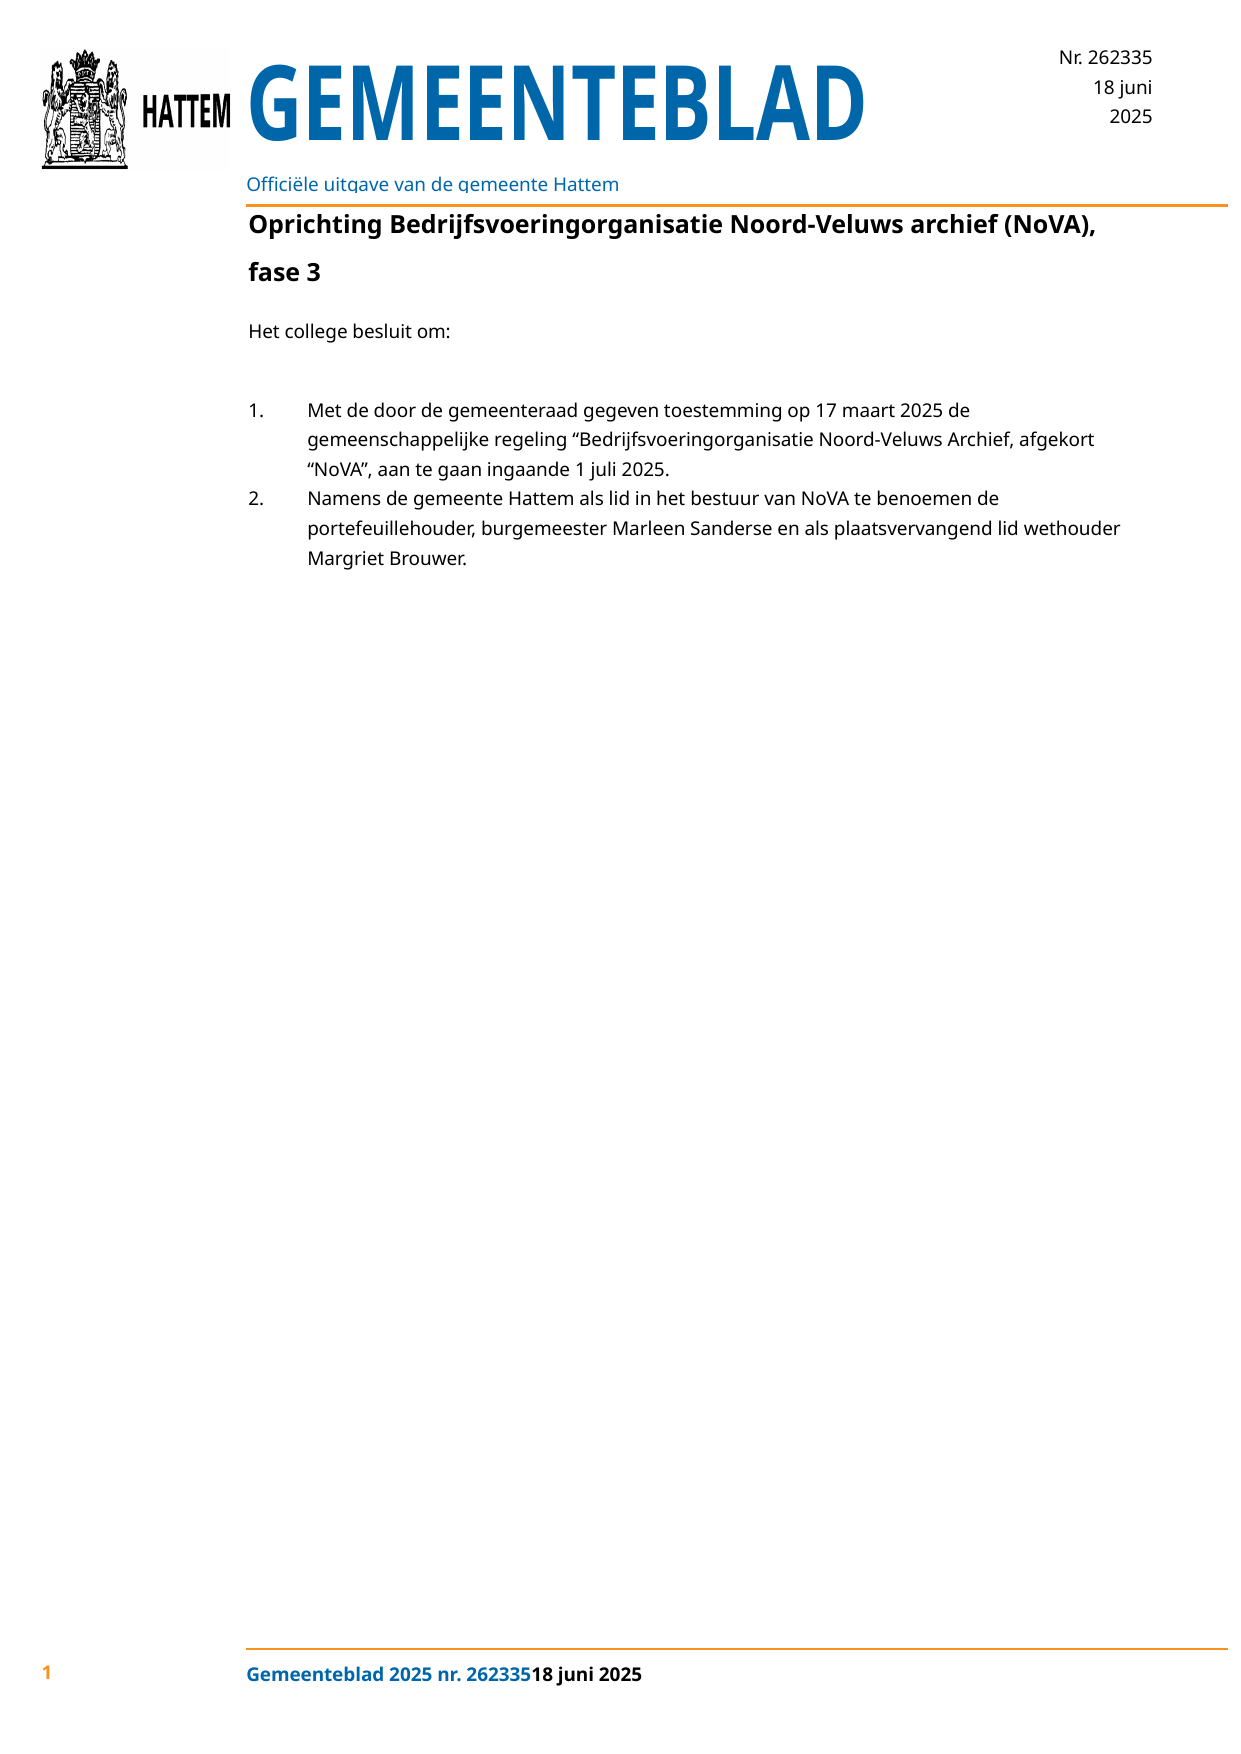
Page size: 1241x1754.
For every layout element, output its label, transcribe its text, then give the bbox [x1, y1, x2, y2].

list Met de door de gemeenteraad gegeven toestemming op 17 maart 2025 de gemeenschappelijke regeling “Bedrijfsvoeringorganisatie Noord-Veluws Archief, afgekort “NoVA”, aan te gaan ingaande 1 juli 2025. [248, 397, 1152, 482]
text Het college besluit om: [248, 318, 1152, 344]
picture [41, 47, 231, 172]
list Namens de gemeente Hattem als lid in het bestuur van NoVA te benoemen de portefeuillehouder, burgemeester Marleen Sanderse en als plaatsvervangend lid wethouder Margriet Brouwer. [248, 486, 1152, 570]
text Oprichting Bedrijfsvoeringorganisatie Noord-Veluws archief (NoVA), fase 3 [248, 207, 1152, 288]
